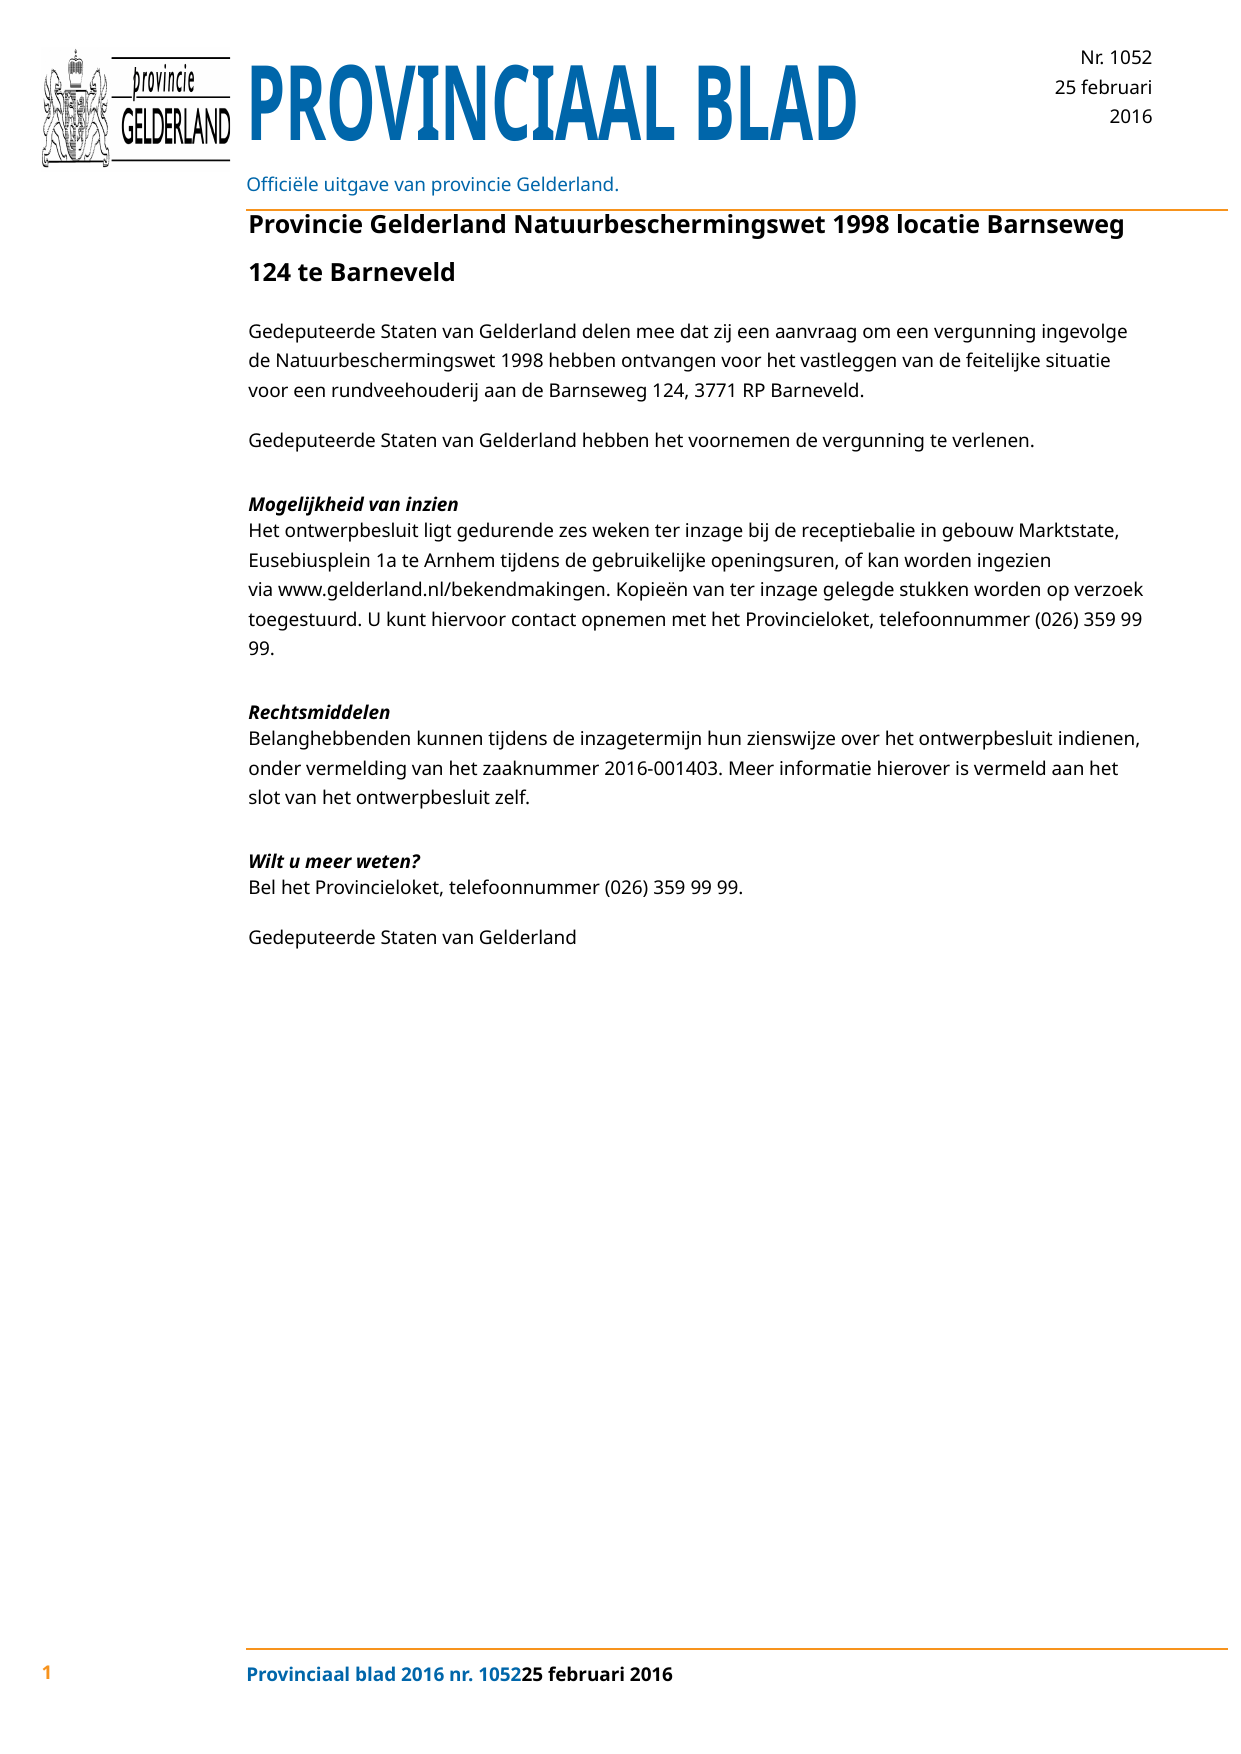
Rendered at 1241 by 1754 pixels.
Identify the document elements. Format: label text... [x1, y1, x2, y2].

text Bel het Provincieloket, telefoonnummer (026) 359 99 99. [248, 874, 1152, 900]
text Gedeputeerde Staten van Gelderland delen mee dat zij een aanvraag om een vergunning ingevolge de Natuurbeschermingswet 1998 hebben ontvangen voor het vastleggen van de feitelijke situatie voor een rundveehouderij aan de Barnseweg 124, 3771 RP Barneveld. [248, 318, 1152, 403]
text Gedeputeerde Staten van Gelderland [248, 924, 1152, 950]
text Belanghebbenden kunnen tijdens de inzagetermijn hun zienswijze over het ontwerpbesluit indienen, onder vermelding van het zaaknummer 2016-001403. Meer informatie hierover is vermeld aan het slot van het ontwerpbesluit zelf. [248, 725, 1152, 810]
text Provincie Gelderland Natuurbeschermingswet 1998 locatie Barnseweg 124 te Barneveld [248, 211, 1152, 288]
text Gedeputeerde Staten van Gelderland hebben het voornemen de vergunning te verlenen. [248, 427, 1152, 453]
text Rechtsmiddelen [248, 699, 1152, 725]
text Het ontwerpbesluit ligt gedurende zes weken ter inzage bij de receptiebalie in gebouw Marktstate, Eusebiusplein 1a te Arnhem tijdens de gebruikelijke openingsuren, of kan worden ingezien via www.gelderland.nl/bekendmakingen. Kopieën van ter inzage gelegde stukken worden op verzoek toegestuurd. U kunt hiervoor contact opnemen met het Provincieloket, telefoonnummer (026) 359 99 99. [248, 517, 1152, 661]
text Wilt u meer weten? [248, 848, 1152, 874]
picture [41, 47, 231, 172]
text Mogelijkheid van inzien [248, 491, 1152, 517]
